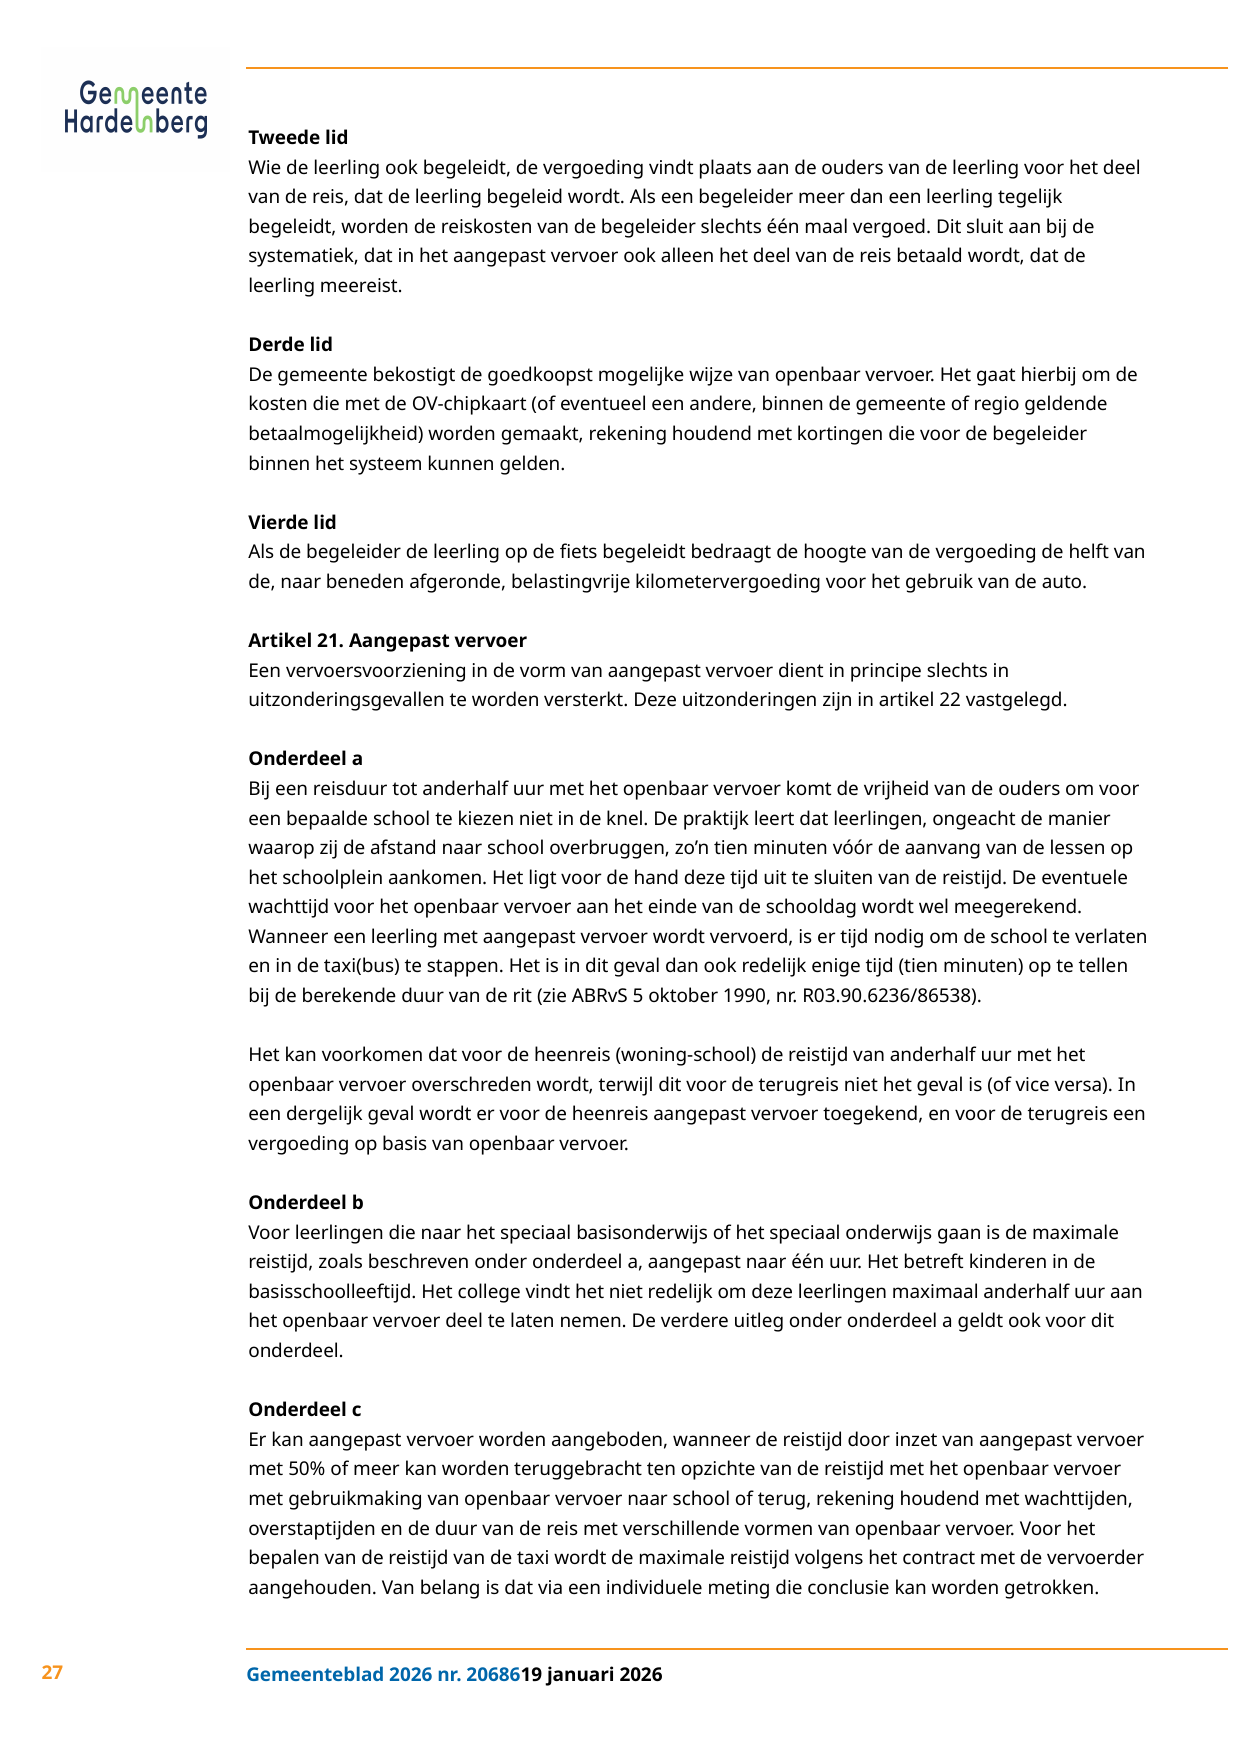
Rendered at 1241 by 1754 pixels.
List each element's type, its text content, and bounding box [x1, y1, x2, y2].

text Een vervoersvoorziening in de vorm van aangepast vervoer dient in principe slechts in uitzonderingsgevallen te worden versterkt. Deze uitzonderingen zijn in artikel 22 vastgelegd. [248, 657, 1152, 712]
text Onderdeel b [248, 1189, 1152, 1215]
text Onderdeel c [248, 1396, 1152, 1422]
text Tweede lid [248, 124, 1152, 150]
text Artikel 21. Aangepast vervoer [248, 627, 1152, 653]
text Onderdeel a [248, 746, 1152, 771]
text Bij een reisduur tot anderhalf uur met het openbaar vervoer komt de vrijheid van de ouders om voor een bepaalde school te kiezen niet in de knel. De praktijk leert dat leerlingen, ongeacht de manier waarop zij de afstand naar school overbruggen, zo’n tien minuten vóór de aanvang van de lessen op het schoolplein aankomen. Het ligt voor de hand deze tijd uit te sluiten van de reistijd. De eventuele wachttijd voor het openbaar vervoer aan het einde van de schooldag wordt wel meegerekend. Wanneer een leerling met aangepast vervoer wordt vervoerd, is er tijd nodig om de school te verlaten en in de taxi(bus) te stappen. Het is in dit geval dan ook redelijk enige tijd (tien minuten) op te tellen bij de berekende duur van de rit (zie ABRvS 5 oktober 1990, nr. R03.90.6236/86538). [248, 775, 1152, 1008]
text Derde lid [248, 331, 1152, 357]
text Als de begeleider de leerling op de fiets begeleidt bedraagt de hoogte van de vergoeding de helft van de, naar beneden afgeronde, belastingvrije kilometervergoeding voor het gebruik van de auto. [248, 538, 1152, 594]
text Wie de leerling ook begeleidt, de vergoeding vindt plaats aan de ouders van de leerling voor het deel van de reis, dat de leerling begeleid wordt. Als een begeleider meer dan een leerling tegelijk begeleidt, worden de reiskosten van de begeleider slechts één maal vergoed. Dit sluit aan bij de systematiek, dat in het aangepast vervoer ook alleen het deel van de reis betaald wordt, dat de leerling meereist. [248, 154, 1152, 298]
text Voor leerlingen die naar het speciaal basisonderwijs of het speciaal onderwijs gaan is de maximale reistijd, zoals beschreven onder onderdeel a, aangepast naar één uur. Het betreft kinderen in de basisschoolleeftijd. Het college vindt het niet redelijk om deze leerlingen maximaal anderhalf uur aan het openbaar vervoer deel te laten nemen. De verdere uitleg onder onderdeel a geldt ook voor dit onderdeel. [248, 1219, 1152, 1363]
text Er kan aangepast vervoer worden aangeboden, wanneer de reistijd door inzet van aangepast vervoer met 50% of meer kan worden teruggebracht ten opzichte van de reistijd met het openbaar vervoer met gebruikmaking van openbaar vervoer naar school of terug, rekening houdend met wachttijden, overstaptijden en de duur van de reis met verschillende vormen van openbaar vervoer. Voor het bepalen van de reistijd van de taxi wordt de maximale reistijd volgens het contract met de vervoerder aangehouden. Van belang is dat via een individuele meting die conclusie kan worden getrokken. [248, 1426, 1152, 1600]
text De gemeente bekostigt de goedkoopst mogelijke wijze van openbaar vervoer. Het gaat hierbij om de kosten die met de OV-chipkaart (of eventueel een andere, binnen de gemeente of regio geldende betaalmogelijkheid) worden gemaakt, rekening houdend met kortingen die voor de begeleider binnen het systeem kunnen gelden. [248, 361, 1152, 476]
text Vierde lid [248, 509, 1152, 535]
text Het kan voorkomen dat voor de heenreis (woning-school) de reistijd van anderhalf uur met het openbaar vervoer overschreden wordt, terwijl dit voor de terugreis niet het geval is (of vice versa). In een dergelijk geval wordt er voor de heenreis aangepast vervoer toegekend, en voor de terugreis een vergoeding op basis van openbaar vervoer. [248, 1041, 1152, 1156]
picture [41, 47, 231, 172]
